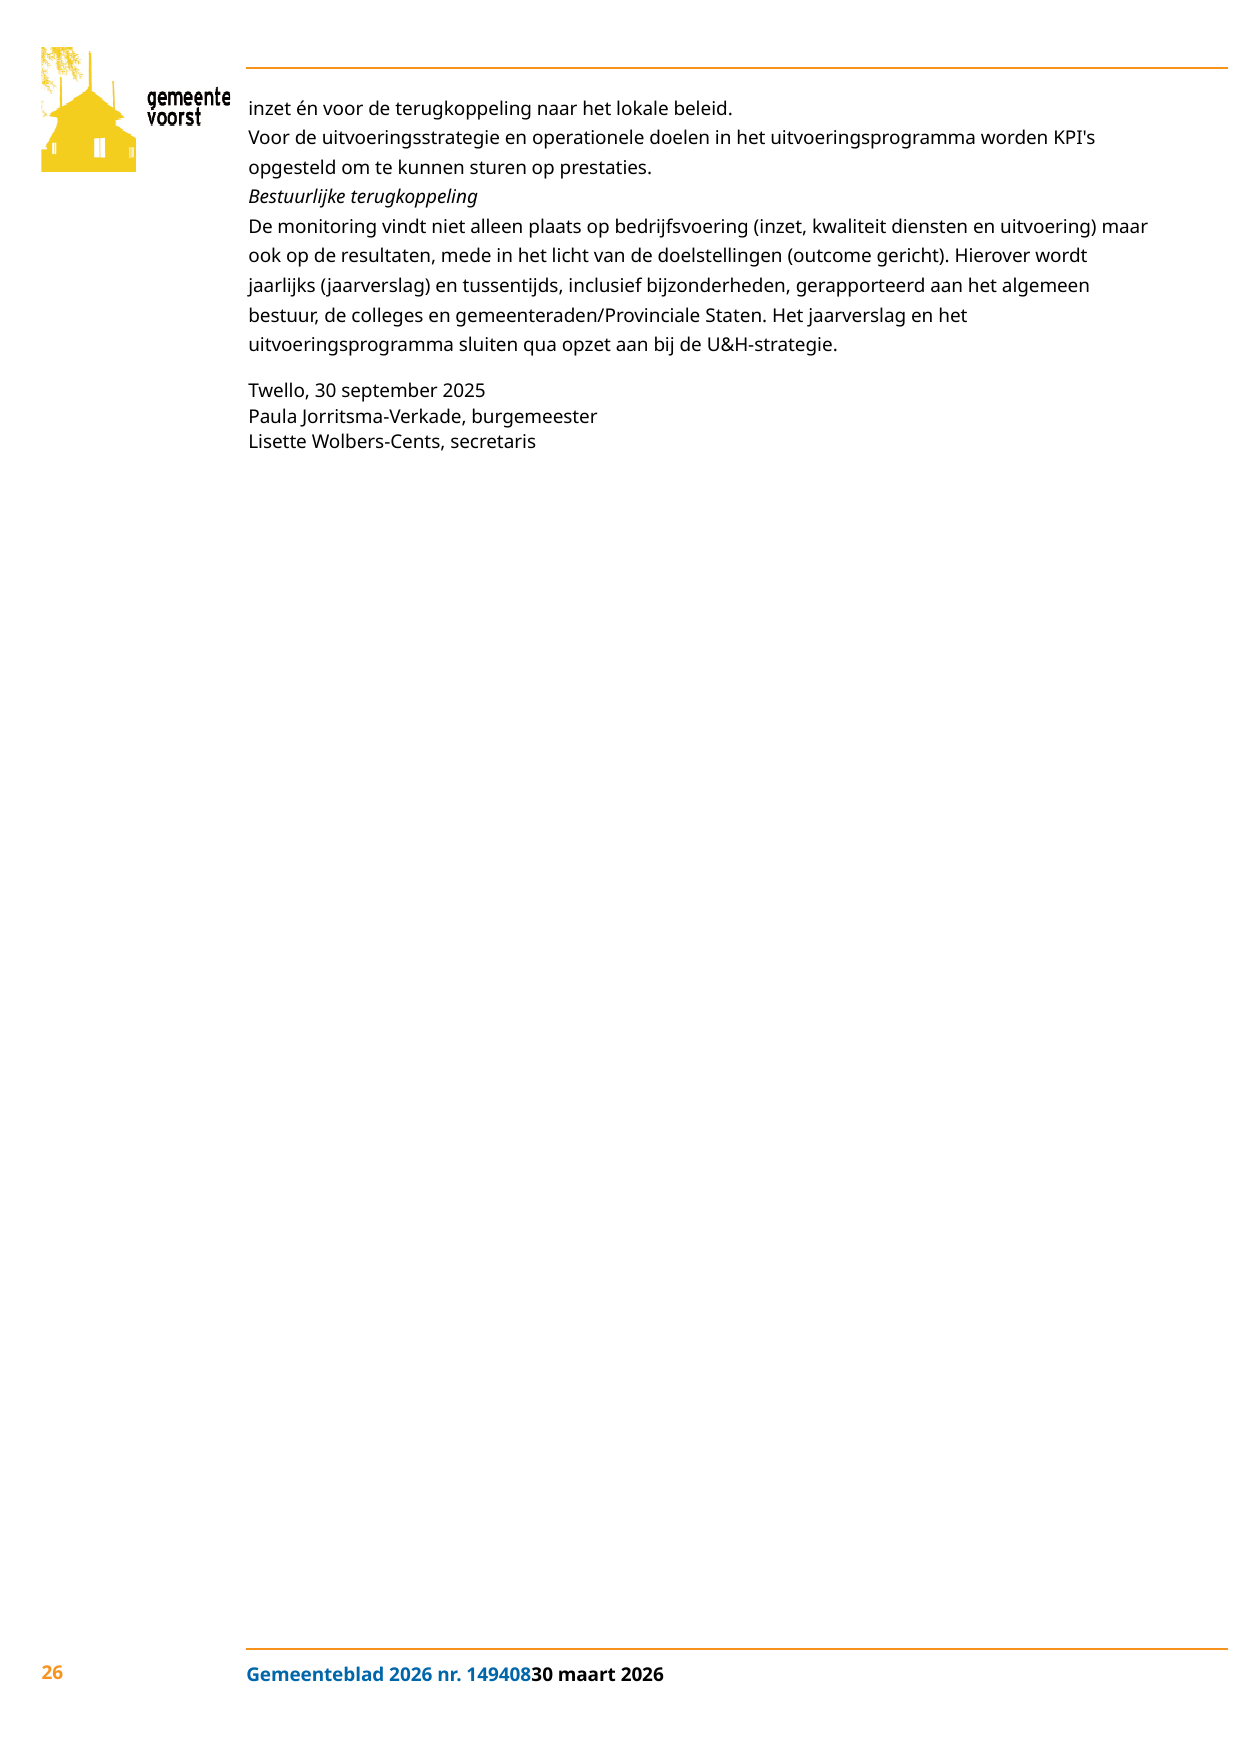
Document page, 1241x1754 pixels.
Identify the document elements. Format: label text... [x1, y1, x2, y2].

picture [41, 47, 231, 172]
text Twello, 30 september 2025 [248, 377, 1152, 403]
text Voor de uitvoeringsstrategie en operationele doelen in het uitvoeringsprogramma worden KPI's opgesteld om te kunnen sturen op prestaties. [248, 124, 1152, 180]
text Lisette Wolbers-Cents, secretaris [248, 428, 1152, 454]
text inzet én voor de terugkoppeling naar het lokale beleid. [248, 95, 1152, 121]
text De monitoring vindt niet alleen plaats op bedrijfsvoering (inzet, kwaliteit diensten en uitvoering) maar ook op de resultaten, mede in het licht van de doelstellingen (outcome gericht). Hierover wordt jaarlijks (jaarverslag) en tussentijds, inclusief bijzonderheden, gerapporteerd aan het algemeen bestuur, de colleges en gemeenteraden/Provinciale Staten. Het jaarverslag en het uitvoeringsprogramma sluiten qua opzet aan bij de U&H-strategie. [248, 213, 1152, 357]
text Paula Jorritsma-Verkade, burgemeester [248, 403, 1152, 428]
text Bestuurlijke terugkoppeling [248, 183, 1152, 209]
